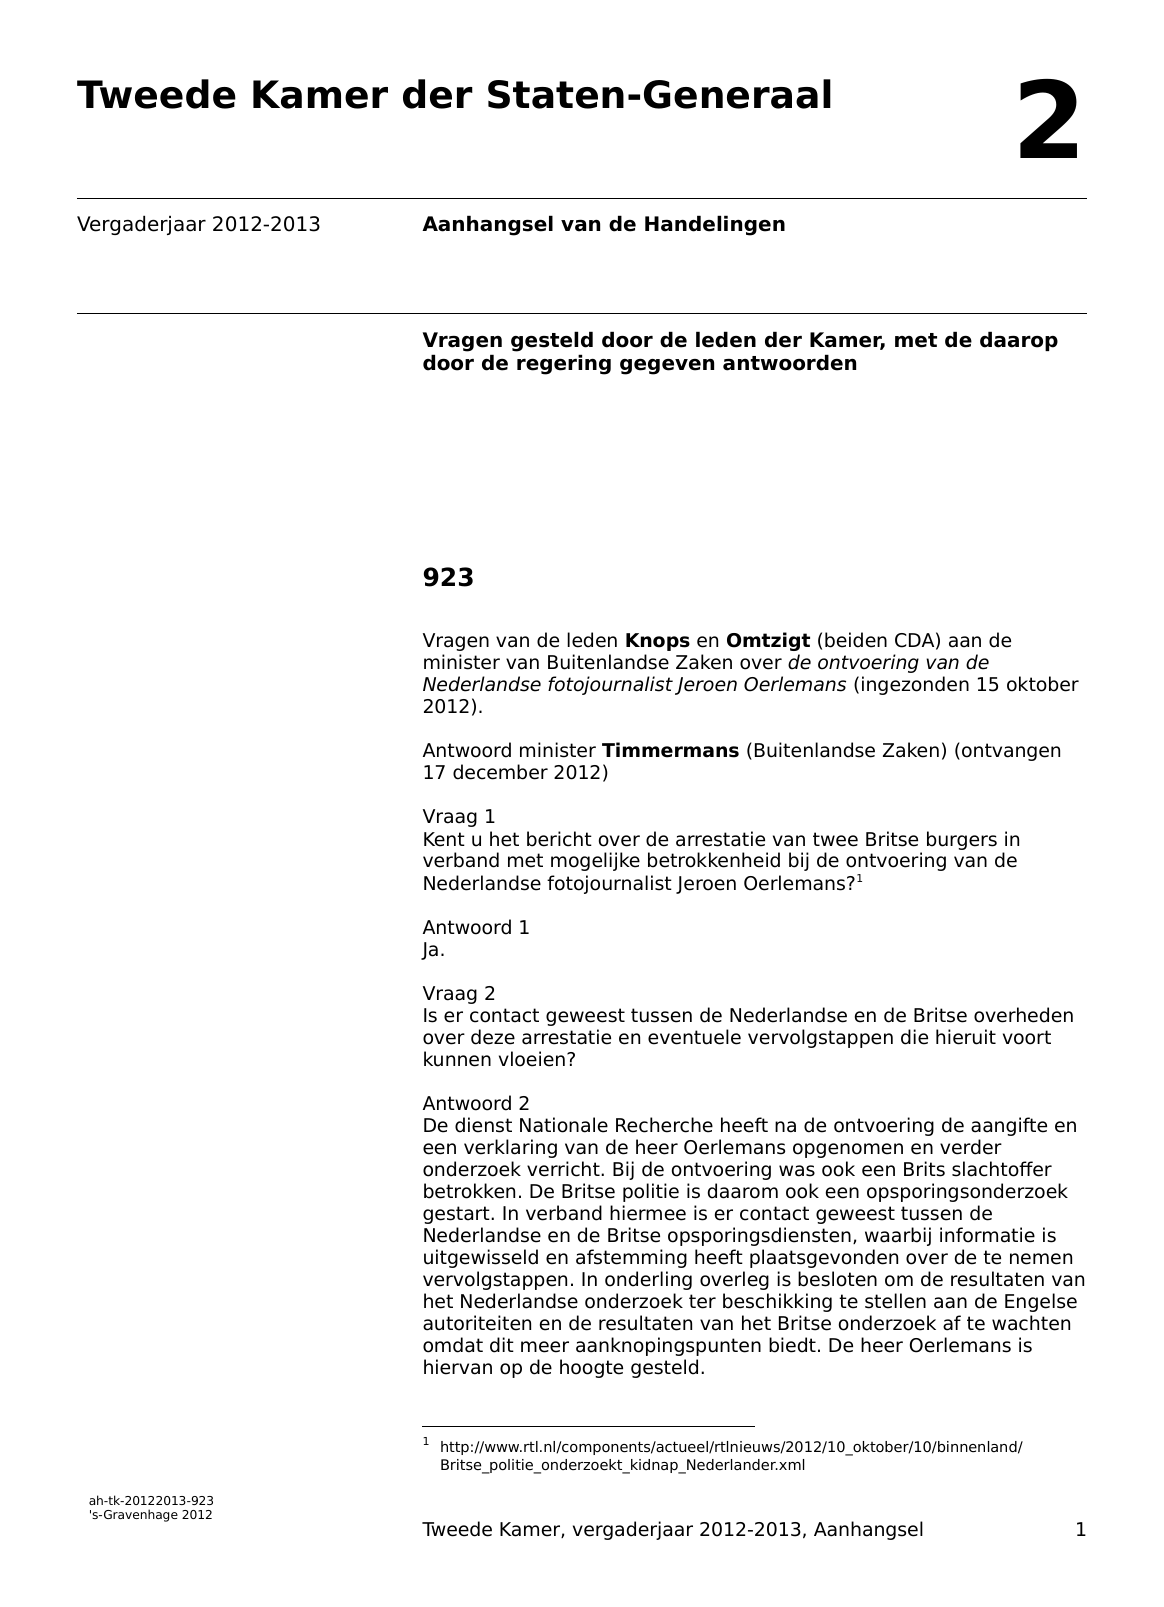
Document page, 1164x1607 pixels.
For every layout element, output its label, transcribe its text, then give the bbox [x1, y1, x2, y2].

text 's-Gravenhage 2012 [88, 1508, 323, 1522]
table_header 2 [886, 59, 1087, 198]
table_cell Aanhangsel van de Handelingen [422, 199, 1087, 313]
text ah-tk-20122013-923 [88, 1494, 323, 1508]
text Is er contact geweest tussen de Nederlandse en de Britse overheden over deze arrestatie en eventuele vervolgstappen die hieruit voort kunnen vloeien? [422, 1005, 1087, 1071]
text Kent u het bericht over de arrestatie van twee Britse burgers in verband met mogelijke betrokkenheid bij de ontvoering van de Nederlandse fotojournalist Jeroen Oerlemans? [422, 828, 1087, 894]
table_cell Vragen gesteld door de leden der Kamer, met de daarop door de regering gegeven antwoorden [422, 314, 1087, 375]
text Antwoord 1 [422, 917, 1087, 938]
text http://www.rtl.nl/components/actueel/rtlnieuws/2012/10_oktober/10/binnenland/Britse_politie_onderzoekt_kidnap_Nederlander.xml [422, 1435, 1087, 1474]
text Vragen van de leden Knops en Omtzigt (beiden CDA) aan de minister van Buitenlandse Zaken over de ontvoering van de Nederlandse fotojournalist Jeroen Oerlemans (ingezonden 15 oktober 2012). [422, 630, 1087, 718]
table_cell [77, 314, 422, 375]
table_cell Vergaderjaar 2012-2013 [77, 199, 422, 313]
table_header Tweede Kamer der Staten-Generaal [77, 59, 886, 198]
text Vraag 1 [422, 806, 1087, 828]
text De dienst Nationale Recherche heeft na de ontvoering de aangifte en een verklaring van de heer Oerlemans opgenomen en verder onderzoek verricht. Bij de ontvoering was ook een Brits slachtoffer betrokken. De Britse politie is daarom ook een opsporingsonderzoek gestart. In verband hiermee is er contact geweest tussen de Nederlandse en de Britse opsporingsdiensten, waarbij informatie is uitgewisseld en afstemming heeft plaatsgevonden over de te nemen vervolgstappen. In onderling overleg is besloten om de resultaten van het Nederlandse onderzoek ter beschikking te stellen aan de Engelse autoriteiten en de resultaten van het Britse onderzoek af te wachten omdat dit meer aanknopingspunten biedt. De heer Oerlemans is hiervan op de hoogte gesteld. [422, 1115, 1087, 1378]
text Antwoord 2 [422, 1093, 1087, 1115]
text Ja. [422, 938, 1087, 961]
text 923 [422, 563, 1087, 592]
text Vraag 2 [422, 983, 1087, 1005]
text Antwoord minister Timmermans (Buitenlandse Zaken) (ontvangen 17 december 2012) [422, 740, 1087, 784]
